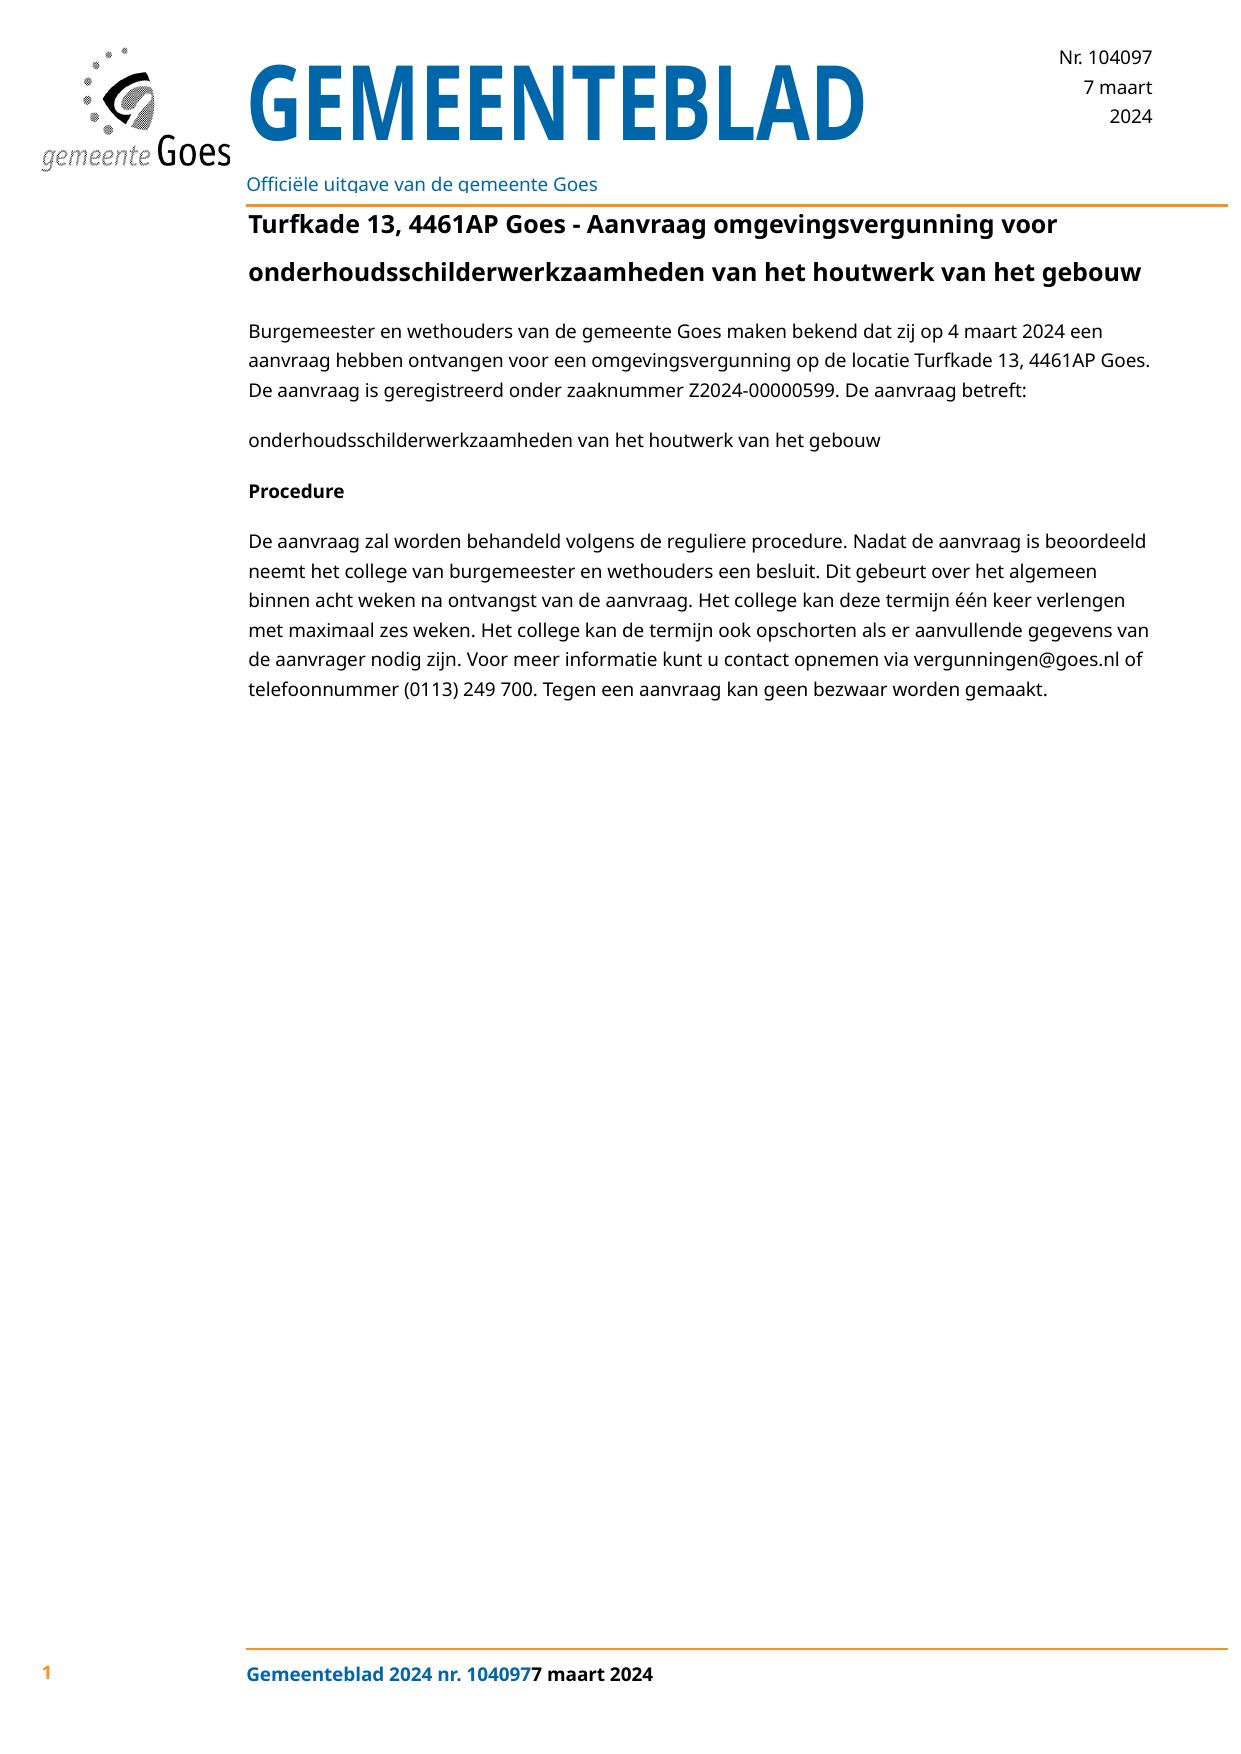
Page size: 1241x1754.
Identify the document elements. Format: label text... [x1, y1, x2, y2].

text Turfkade 13, 4461AP Goes - Aanvraag omgevingsvergunning voor onderhoudsschilderwerkzaamheden van het houtwerk van het gebouw [248, 207, 1152, 288]
picture [41, 47, 231, 172]
text Burgemeester en wethouders van de gemeente Goes maken bekend dat zij op 4 maart 2024 een aanvraag hebben ontvangen voor een omgevingsvergunning op de locatie Turfkade 13, 4461AP Goes. De aanvraag is geregistreerd onder zaaknummer Z2024-00000599. De aanvraag betreft: [248, 318, 1152, 403]
text De aanvraag zal worden behandeld volgens de reguliere procedure. Nadat de aanvraag is beoordeeld neemt het college van burgemeester en wethouders een besluit. Dit gebeurt over het algemeen binnen acht weken na ontvangst van de aanvraag. Het college kan deze termijn één keer verlengen met maximaal zes weken. Het college kan de termijn ook opschorten als er aanvullende gegevens van de aanvrager nodig zijn. Voor meer informatie kunt u contact opnemen via vergunningen@goes.nl of telefoonnummer (0113) 249 700. Tegen een aanvraag kan geen bezwaar worden gemaakt. [248, 528, 1152, 702]
text Procedure [248, 478, 1152, 504]
text onderhoudsschilderwerkzaamheden van het houtwerk van het gebouw [248, 427, 1152, 453]
